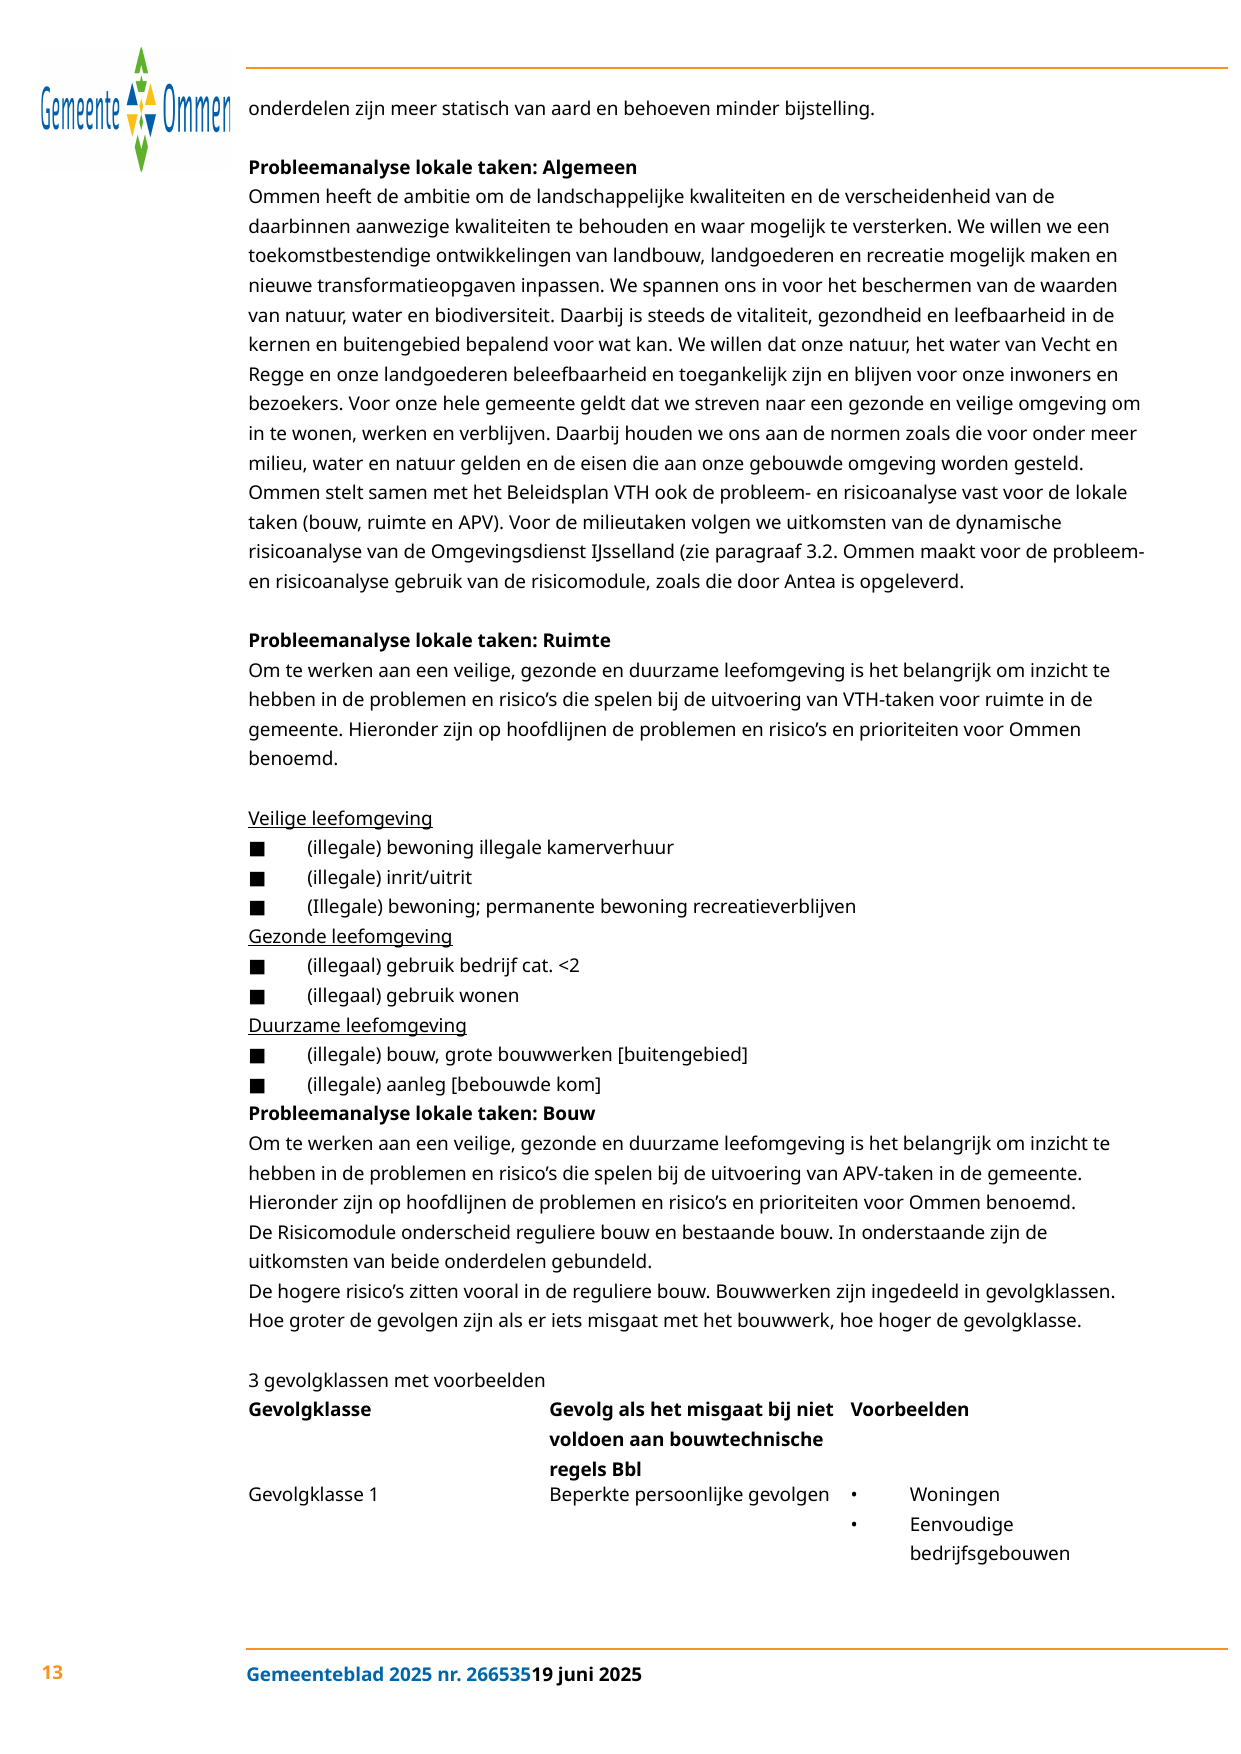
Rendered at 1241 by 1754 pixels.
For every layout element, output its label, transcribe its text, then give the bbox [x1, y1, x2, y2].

table_header Gevolg als het misgaat bij niet voldoen aan bouwtechnische regels Bbl [549, 1397, 850, 1481]
text Duurzame leefomgeving [248, 1012, 1152, 1038]
list (illegale) inrit/uitrit [248, 864, 1152, 890]
text Gezonde leefomgeving [248, 923, 1152, 949]
table_header Gevolgklasse [248, 1397, 549, 1481]
list (illegale) aanleg [bebouwde kom] [248, 1071, 1152, 1097]
text Probleemanalyse lokale taken: Bouw [248, 1101, 1152, 1126]
text 3 gevolgklassen met voorbeelden [248, 1367, 1152, 1393]
text Probleemanalyse lokale taken: Ruimte [248, 627, 1152, 653]
text De hogere risico’s zitten vooral in de reguliere bouw. Bouwwerken zijn ingedeeld in gevolgklassen. Hoe groter de gevolgen zijn als er iets misgaat met het bouwwerk, hoe hoger de gevolgklasse. [248, 1278, 1152, 1333]
text Om te werken aan een veilige, gezonde en duurzame leefomgeving is het belangrijk om inzicht te hebben in de problemen en risico’s die spelen bij de uitvoering van APV-taken in de gemeente. Hieronder zijn op hoofdlijnen de problemen en risico’s en prioriteiten voor Ommen benoemd. [248, 1130, 1152, 1215]
text Om te werken aan een veilige, gezonde en duurzame leefomgeving is het belangrijk om inzicht te hebben in de problemen en risico’s die spelen bij de uitvoering van VTH-taken voor ruimte in de gemeente. Hieronder zijn op hoofdlijnen de problemen en risico’s en prioriteiten voor Ommen benoemd. [248, 657, 1152, 771]
table_header Voorbeelden [850, 1397, 1152, 1481]
list (illegaal) gebruik bedrijf cat. <2 [248, 953, 1152, 978]
text Ommen stelt samen met het Beleidsplan VTH ook de probleem- en risicoanalyse vast voor de lokale taken (bouw, ruimte en APV). Voor de milieutaken volgen we uitkomsten van de dynamische risicoanalyse van de Omgevingsdienst IJsselland (zie paragraaf 3.2. Ommen maakt voor de probleem- en risicoanalyse gebruik van de risicomodule, zoals die door Antea is opgeleverd. [248, 479, 1152, 594]
list (illegale) bouw, grote bouwwerken [buitengebied] [248, 1041, 1152, 1067]
text Probleemanalyse lokale taken: Algemeen [248, 154, 1152, 180]
table_cell Gevolgklasse 1 [248, 1481, 549, 1566]
text De Risicomodule onderscheid reguliere bouw en bestaande bouw. In onderstaande zijn de uitkomsten van beide onderdelen gebundeld. [248, 1219, 1152, 1274]
text onderdelen zijn meer statisch van aard en behoeven minder bijstelling. [248, 95, 1152, 121]
list (illegaal) gebruik wonen [248, 982, 1152, 1008]
list (illegale) bewoning illegale kamerverhuur [248, 834, 1152, 860]
text Veilige leefomgeving [248, 805, 1152, 831]
table_cell Woningen Eenvoudige bedrijfsgebouwen [850, 1481, 1152, 1566]
picture [41, 47, 231, 172]
text Ommen heeft de ambitie om de landschappelijke kwaliteiten en de verscheidenheid van de daarbinnen aanwezige kwaliteiten te behouden en waar mogelijk te versterken. We willen we een toekomstbestendige ontwikkelingen van landbouw, landgoederen en recreatie mogelijk maken en nieuwe transformatieopgaven inpassen. We spannen ons in voor het beschermen van de waarden van natuur, water en biodiversiteit. Daarbij is steeds de vitaliteit, gezondheid en leefbaarheid in de kernen en buitengebied bepalend voor wat kan. We willen dat onze natuur, het water van Vecht en Regge en onze landgoederen beleefbaarheid en toegankelijk zijn en blijven voor onze inwoners en bezoekers. Voor onze hele gemeente geldt dat we streven naar een gezonde en veilige omgeving om in te wonen, werken en verblijven. Daarbij houden we ons aan de normen zoals die voor onder meer milieu, water en natuur gelden en de eisen die aan onze gebouwde omgeving worden gesteld. [248, 183, 1152, 476]
list (Illegale) bewoning; permanente bewoning recreatieverblijven [248, 893, 1152, 919]
table_cell Beperkte persoonlijke gevolgen [549, 1481, 850, 1566]
